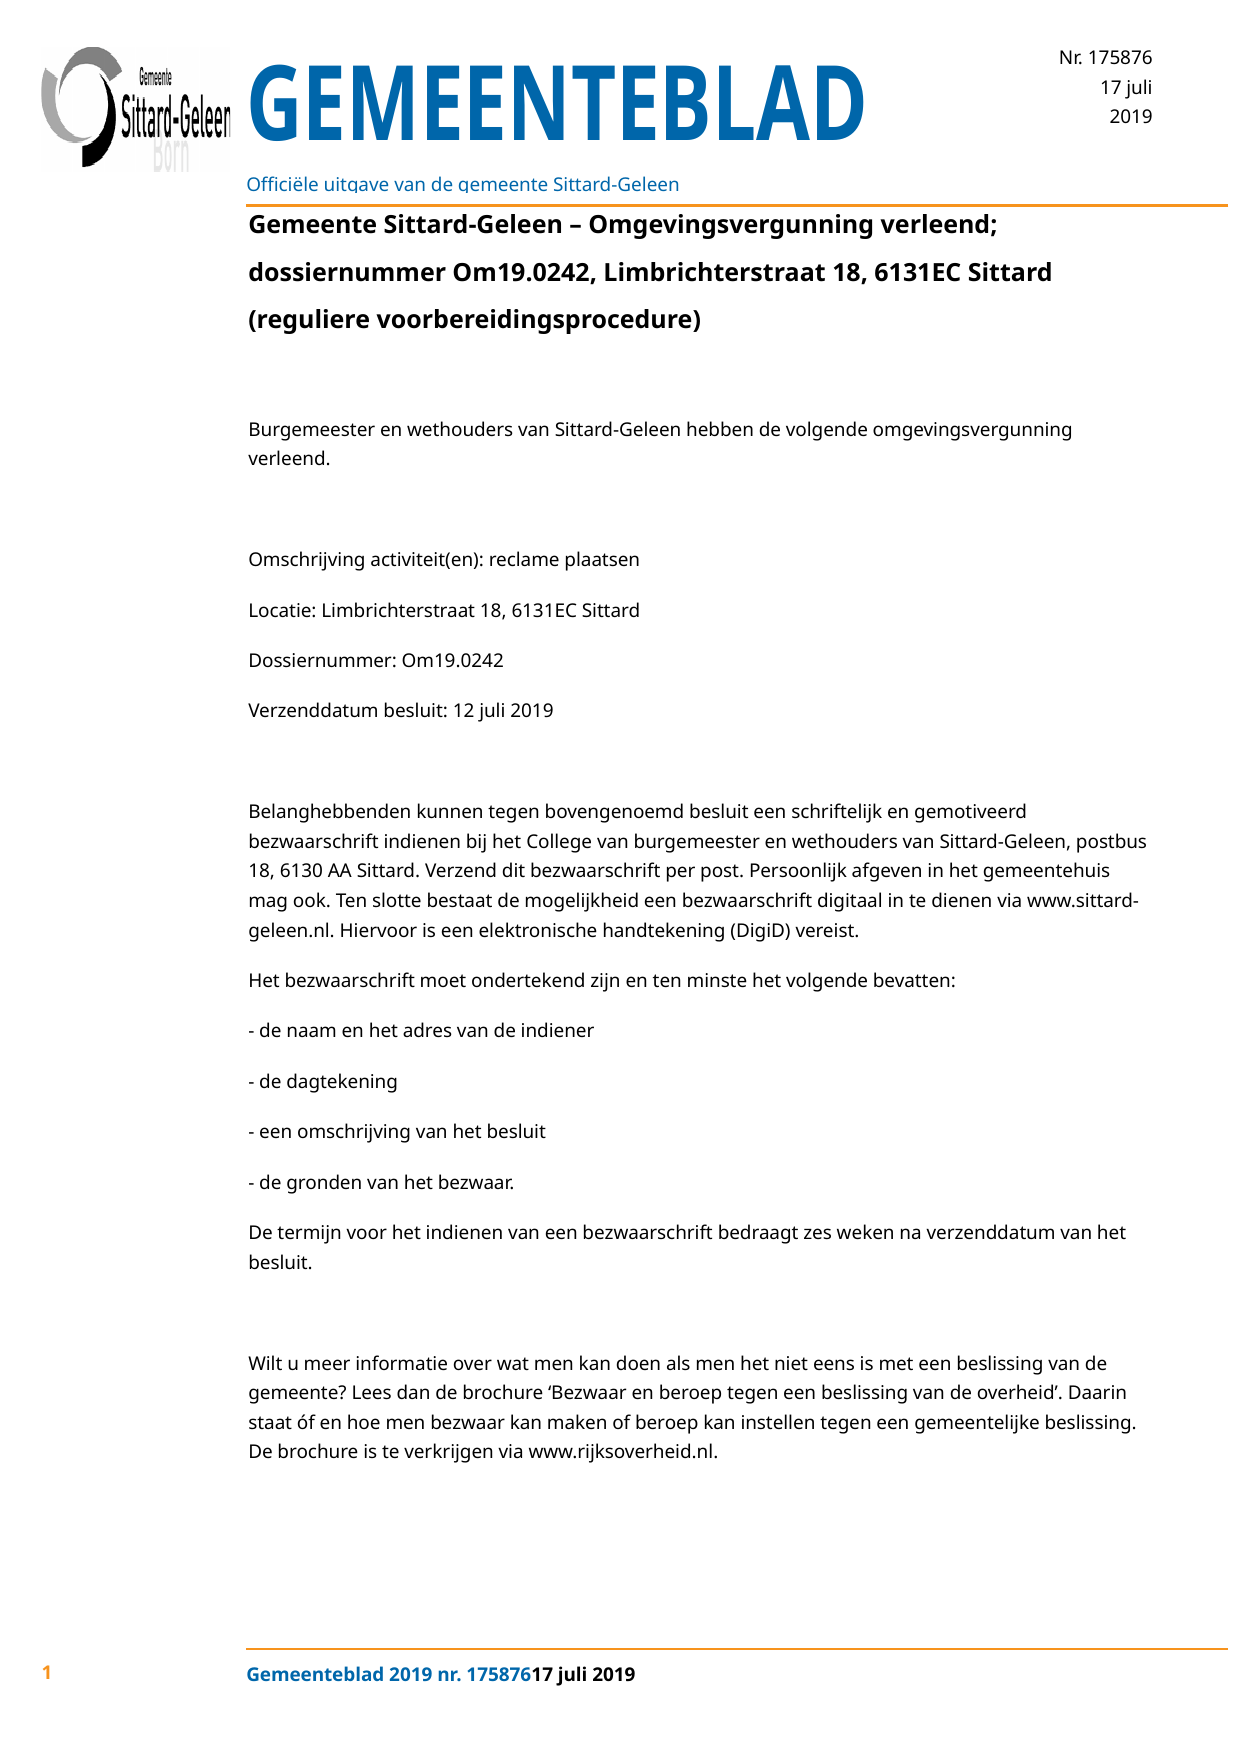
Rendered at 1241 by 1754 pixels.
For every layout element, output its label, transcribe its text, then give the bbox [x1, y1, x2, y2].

text Het bezwaarschrift moet ondertekend zijn en ten minste het volgende bevatten: [248, 967, 1152, 993]
text - een omschrijving van het besluit [248, 1118, 1152, 1144]
text Verzenddatum besluit: 12 juli 2019 [248, 698, 1152, 723]
picture [41, 47, 231, 172]
text - de naam en het adres van de indiener [248, 1018, 1152, 1043]
text Dossiernummer: Om19.0242 [248, 647, 1152, 673]
text Wilt u meer informatie over wat men kan doen als men het niet eens is met een beslissing van de gemeente? Lees dan de brochure ‘Bezwaar en beroep tegen een beslissing van de overheid’. Daarin staat óf en hoe men bezwaar kan maken of beroep kan instellen tegen een gemeentelijke beslissing. De brochure is te verkrijgen via www.rijksoverheid.nl. [248, 1350, 1152, 1464]
text Belanghebbenden kunnen tegen bovengenoemd besluit een schriftelijk en gemotiveerd bezwaarschrift indienen bij het College van burgemeester en wethouders van Sittard-Geleen, postbus 18, 6130 AA Sittard. Verzend dit bezwaarschrift per post. Persoonlijk afgeven in het gemeentehuis mag ook. Ten slotte bestaat de mogelijkheid een bezwaarschrift digitaal in te dienen via www.sittard-geleen.nl. Hiervoor is een elektronische handtekening (DigiD) vereist. [248, 798, 1152, 942]
text De termijn voor het indienen van een bezwaarschrift bedraagt zes weken na verzenddatum van het besluit. [248, 1219, 1152, 1274]
text Omschrijving activiteit(en): reclame plaatsen [248, 546, 1152, 572]
text Locatie: Limbrichterstraat 18, 6131EC Sittard [248, 597, 1152, 622]
text Gemeente Sittard-Geleen – Omgevingsvergunning verleend; dossiernummer Om19.0242, Limbrichterstraat 18, 6131EC Sittard (reguliere voorbereidingsprocedure) [248, 207, 1152, 336]
text - de dagtekening [248, 1068, 1152, 1094]
text - de gronden van het bezwaar. [248, 1169, 1152, 1194]
text Burgemeester en wethouders van Sittard-Geleen hebben de volgende omgevingsvergunning verleend. [248, 416, 1152, 471]
